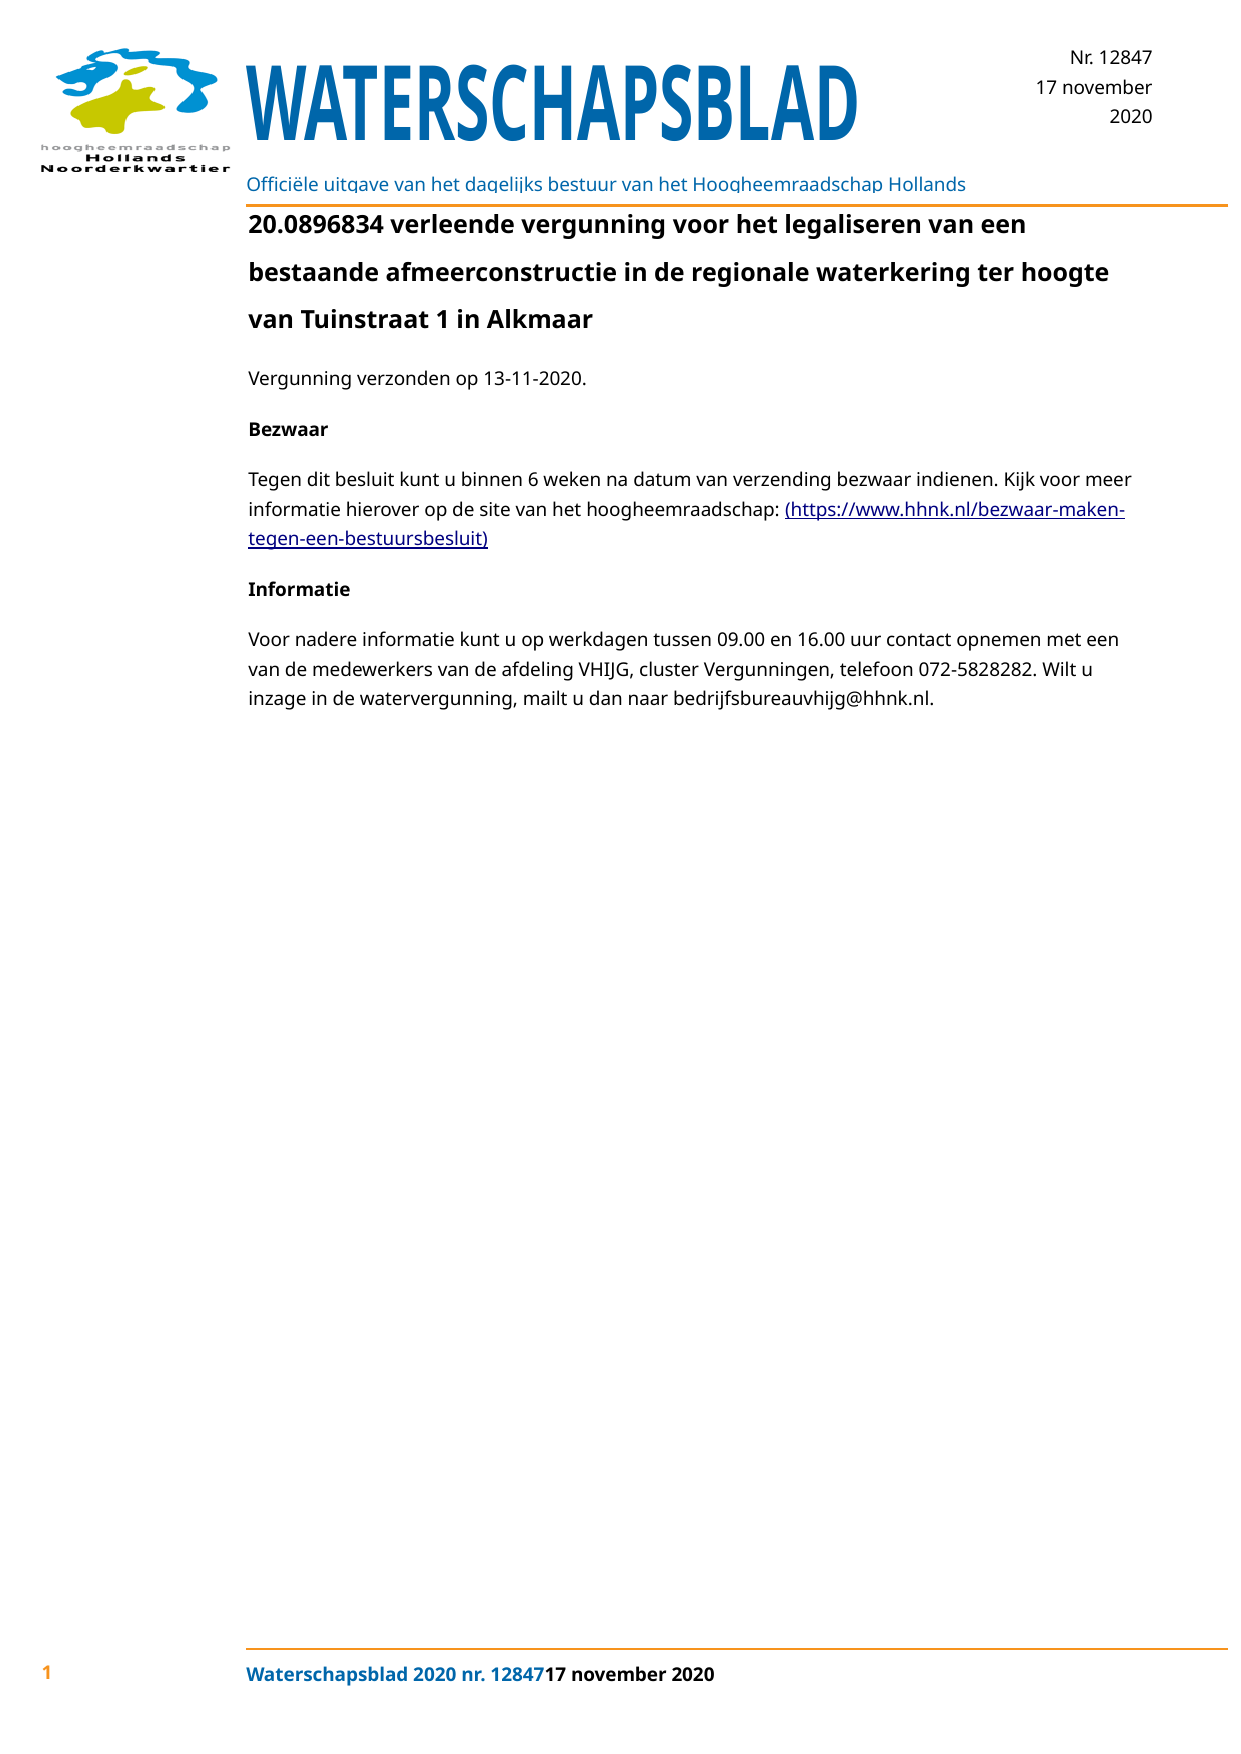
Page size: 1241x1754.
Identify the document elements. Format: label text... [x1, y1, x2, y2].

text Tegen dit besluit kunt u binnen 6 weken na datum van verzending bezwaar indienen. Kijk voor meer informatie hierover op de site van het hoogheemraadschap: (https://www.hhnk.nl/bezwaar-maken-tegen-een-bestuursbesluit) [248, 466, 1152, 551]
text Informatie [248, 576, 1152, 602]
text Vergunning verzonden op 13-11-2020. [248, 366, 1152, 391]
text 20.0896834 verleende vergunning voor het legaliseren van een bestaande afmeerconstructie in de regionale waterkering ter hoogte van Tuinstraat 1 in Alkmaar [248, 207, 1152, 336]
text Voor nadere informatie kunt u op werkdagen tussen 09.00 en 16.00 uur contact opnemen met een van de medewerkers van de afdeling VHIJG, cluster Vergunningen, telefoon 072-5828282. Wilt u inzage in de watervergunning, mailt u dan naar bedrijfsbureauvhijg@hhnk.nl. [248, 626, 1152, 711]
text Bezwaar [248, 416, 1152, 442]
picture [41, 47, 231, 172]
